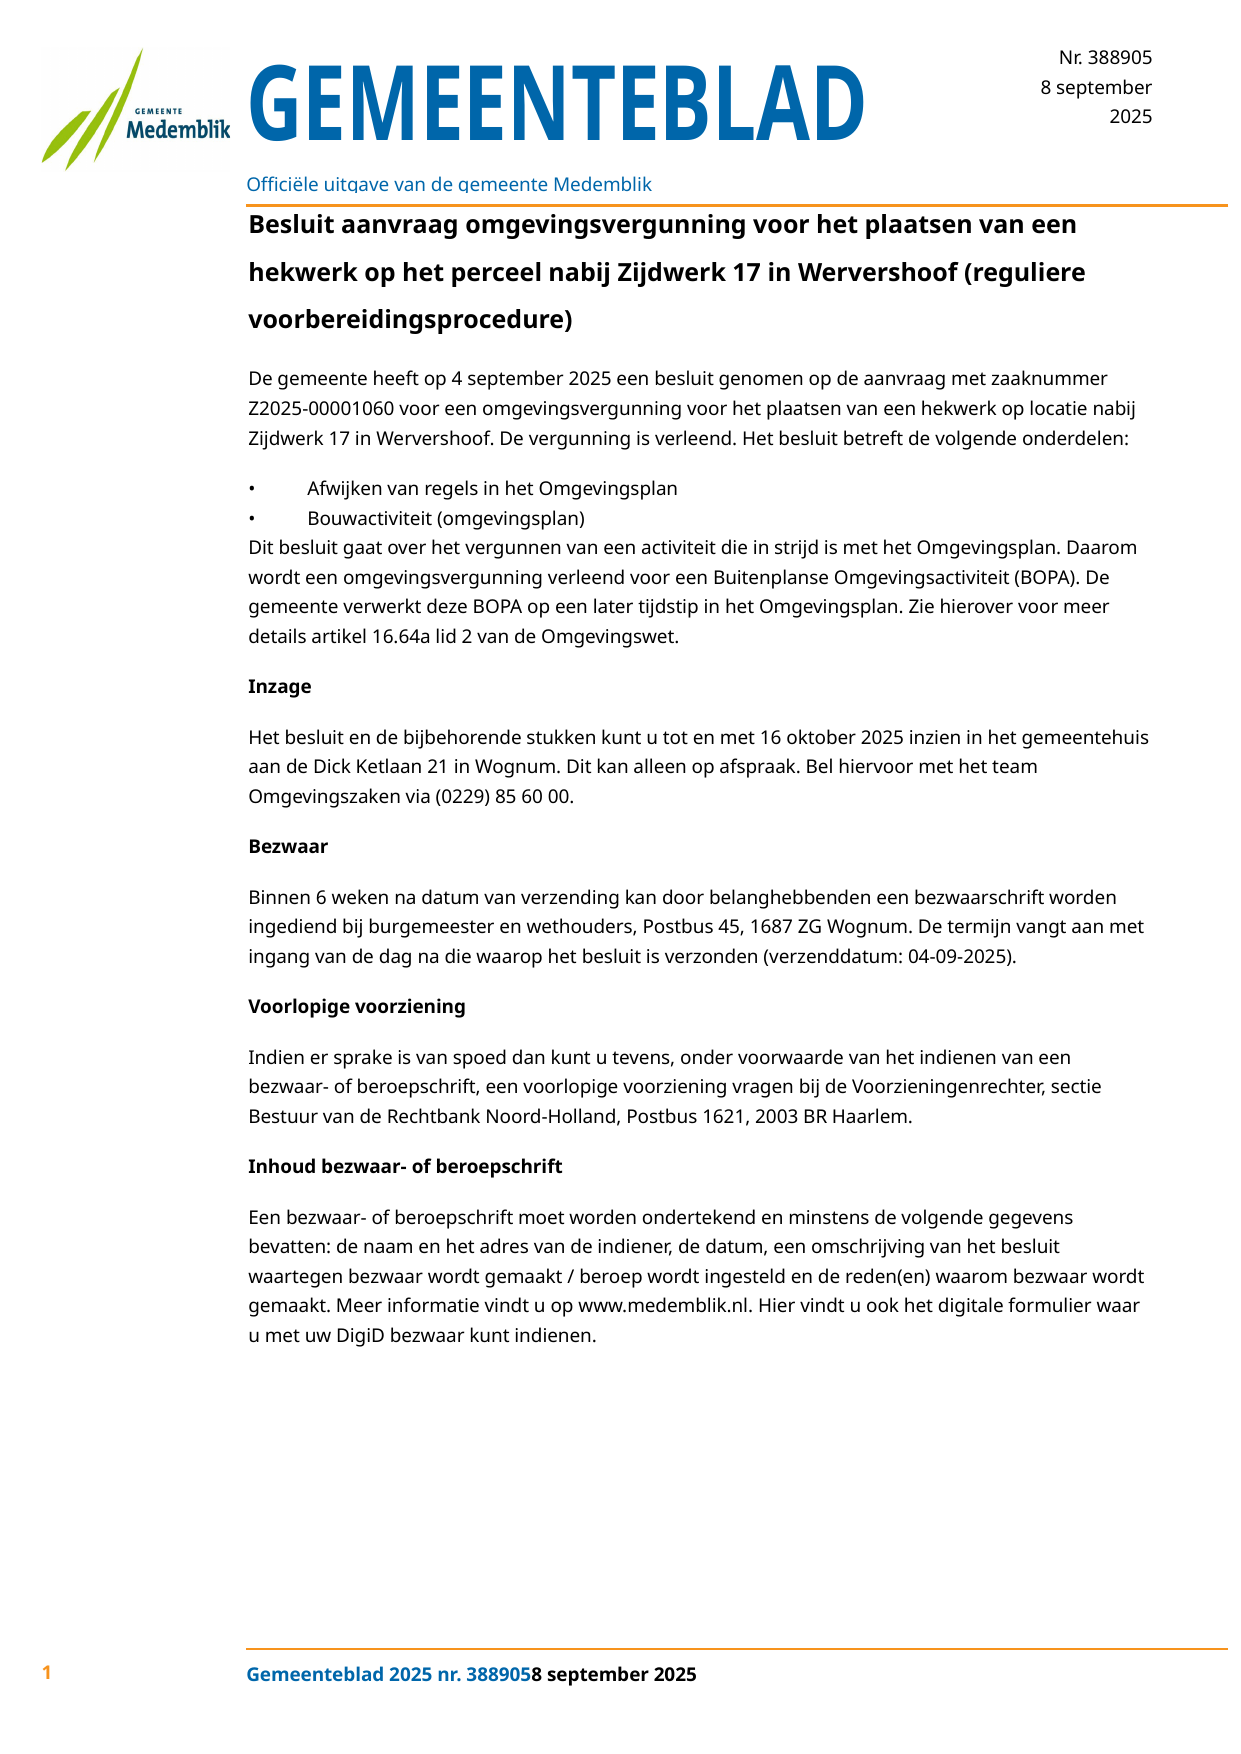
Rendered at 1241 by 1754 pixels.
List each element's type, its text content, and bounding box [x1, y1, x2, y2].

text Binnen 6 weken na datum van verzending kan door belanghebbenden een bezwaarschrift worden ingediend bij burgemeester en wethouders, Postbus 45, 1687 ZG Wognum. De termijn vangt aan met ingang van de dag na die waarop het besluit is verzonden (verzenddatum: 04-09-2025). [248, 884, 1152, 969]
list Bouwactiviteit (omgevingsplan) [248, 505, 1152, 530]
text Inhoud bezwaar- of beroepschrift [248, 1153, 1152, 1179]
text Besluit aanvraag omgevingsvergunning voor het plaatsen van een hekwerk op het perceel nabij Zijdwerk 17 in Wervershoof (reguliere voorbereidingsprocedure) [248, 207, 1152, 336]
text Indien er sprake is van spoed dan kunt u tevens, onder voorwaarde van het indienen van een bezwaar- of beroepschrift, een voorlopige voorziening vragen bij de Voorzieningenrechter, sectie Bestuur van de Rechtbank Noord-Holland, Postbus 1621, 2003 BR Haarlem. [248, 1044, 1152, 1129]
list Afwijken van regels in het Omgevingsplan [248, 475, 1152, 501]
text Bezwaar [248, 833, 1152, 859]
text Het besluit en de bijbehorende stukken kunt u tot en met 16 oktober 2025 inzien in het gemeentehuis aan de Dick Ketlaan 21 in Wognum. Dit kan alleen op afspraak. Bel hiervoor met het team Omgevingszaken via (0229) 85 60 00. [248, 724, 1152, 809]
text Dit besluit gaat over het vergunnen van een activiteit die in strijd is met het Omgevingsplan. Daarom wordt een omgevingsvergunning verleend voor een Buitenplanse Omgevingsactiviteit (BOPA). De gemeente verwerkt deze BOPA op een later tijdstip in het Omgevingsplan. Zie hierover voor meer details artikel 16.64a lid 2 van de Omgevingswet. [248, 534, 1152, 649]
picture [41, 47, 231, 172]
text Voorlopige voorziening [248, 993, 1152, 1019]
text De gemeente heeft op 4 september 2025 een besluit genomen op de aanvraag met zaaknummer Z2025-00001060 voor een omgevingsvergunning voor het plaatsen van een hekwerk op locatie nabij Zijdwerk 17 in Wervershoof. De vergunning is verleend. Het besluit betreft de volgende onderdelen: [248, 366, 1152, 450]
text Inzage [248, 673, 1152, 699]
text Een bezwaar- of beroepschrift moet worden ondertekend en minstens de volgende gegevens bevatten: de naam en het adres van de indiener, de datum, een omschrijving van het besluit waartegen bezwaar wordt gemaakt / beroep wordt ingesteld en de reden(en) waarom bezwaar wordt gemaakt. Meer informatie vindt u op www.medemblik.nl. Hier vindt u ook het digitale formulier waar u met uw DigiD bezwaar kunt indienen. [248, 1204, 1152, 1348]
